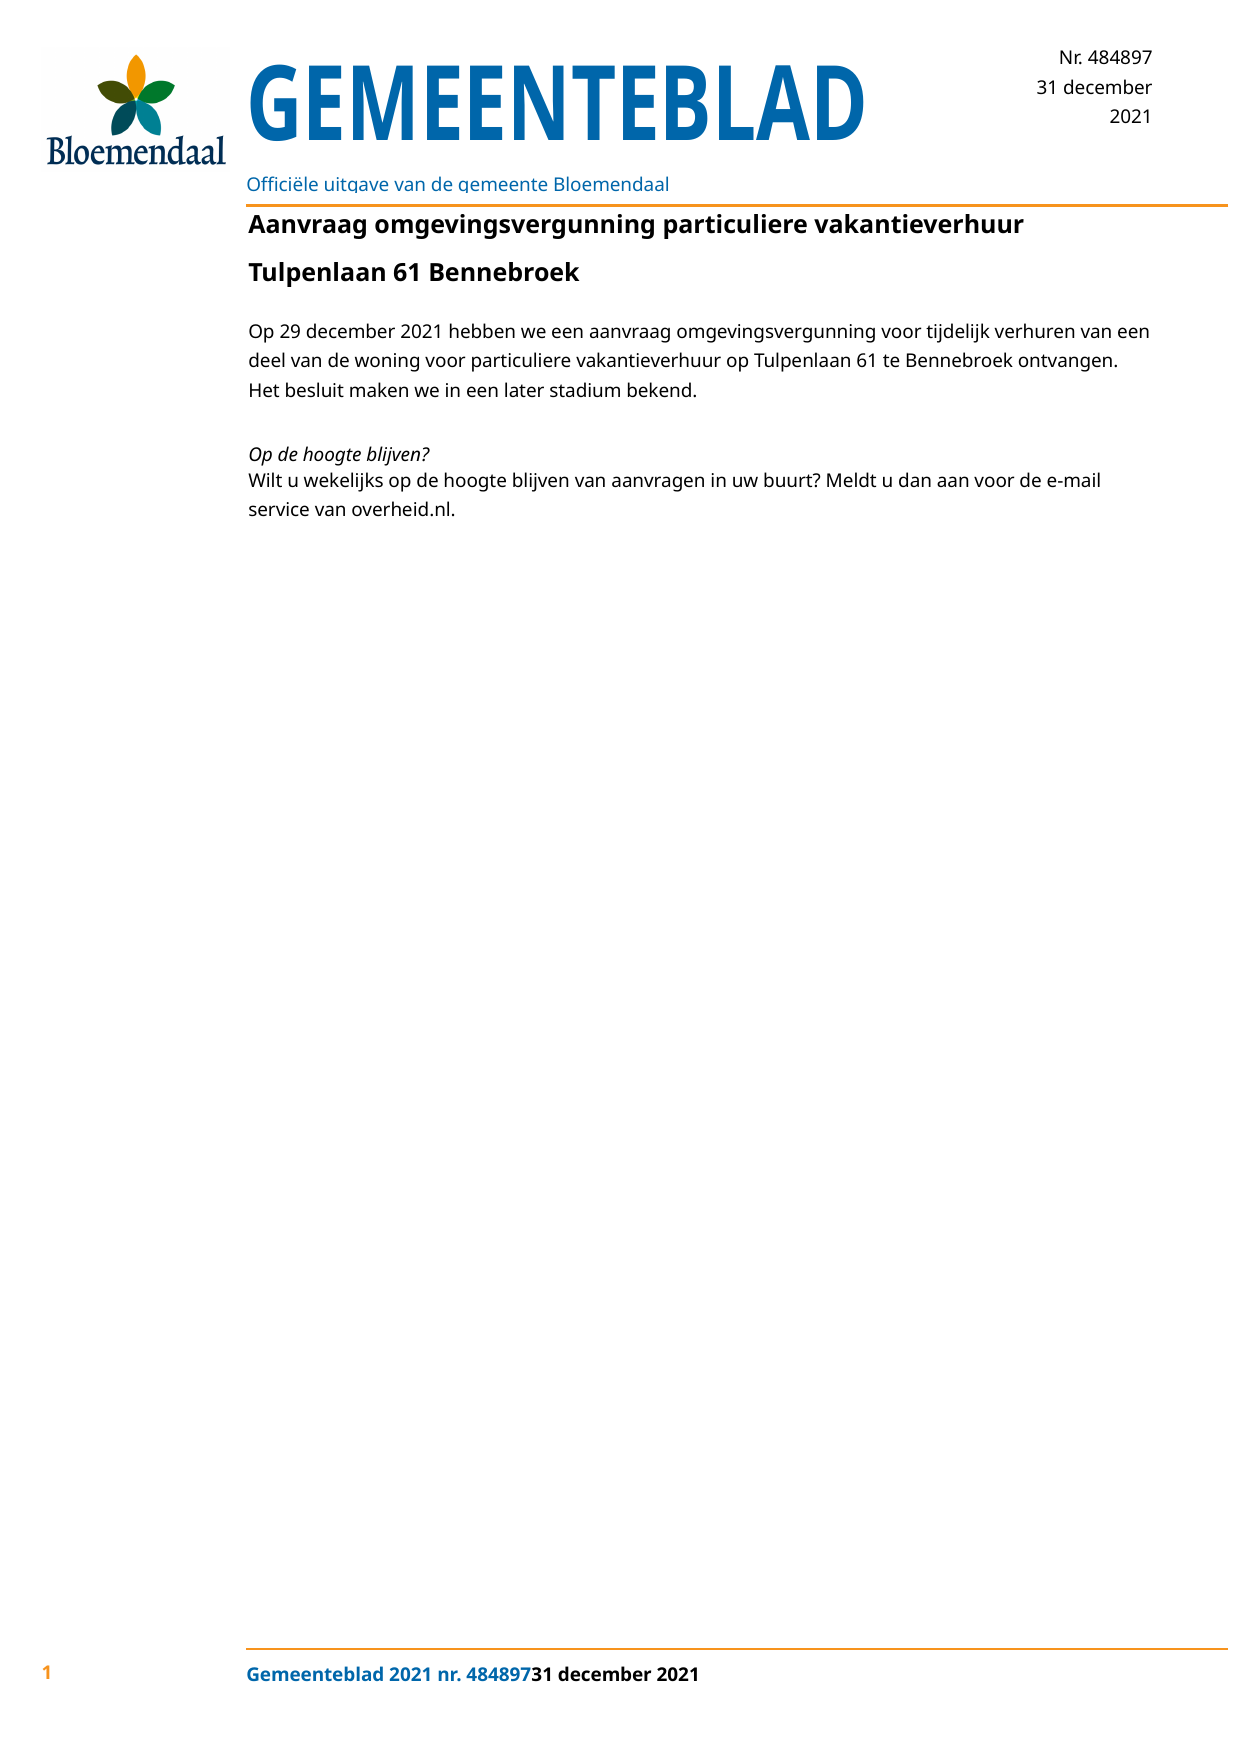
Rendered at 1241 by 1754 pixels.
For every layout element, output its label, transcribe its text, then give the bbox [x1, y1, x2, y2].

text Aanvraag omgevingsvergunning particuliere vakantieverhuur Tulpenlaan 61 Bennebroek [248, 207, 1152, 288]
text Op 29 december 2021 hebben we een aanvraag omgevingsvergunning voor tijdelijk verhuren van een deel van de woning voor particuliere vakantieverhuur op Tulpenlaan 61 te Bennebroek ontvangen. Het besluit maken we in een later stadium bekend. [248, 318, 1152, 403]
text Op de hoogte blijven? [248, 441, 1152, 467]
picture [41, 47, 231, 172]
text Wilt u wekelijks op de hoogte blijven van aanvragen in uw buurt? Meldt u dan aan voor de e-mail service van overheid.nl. [248, 467, 1152, 522]
